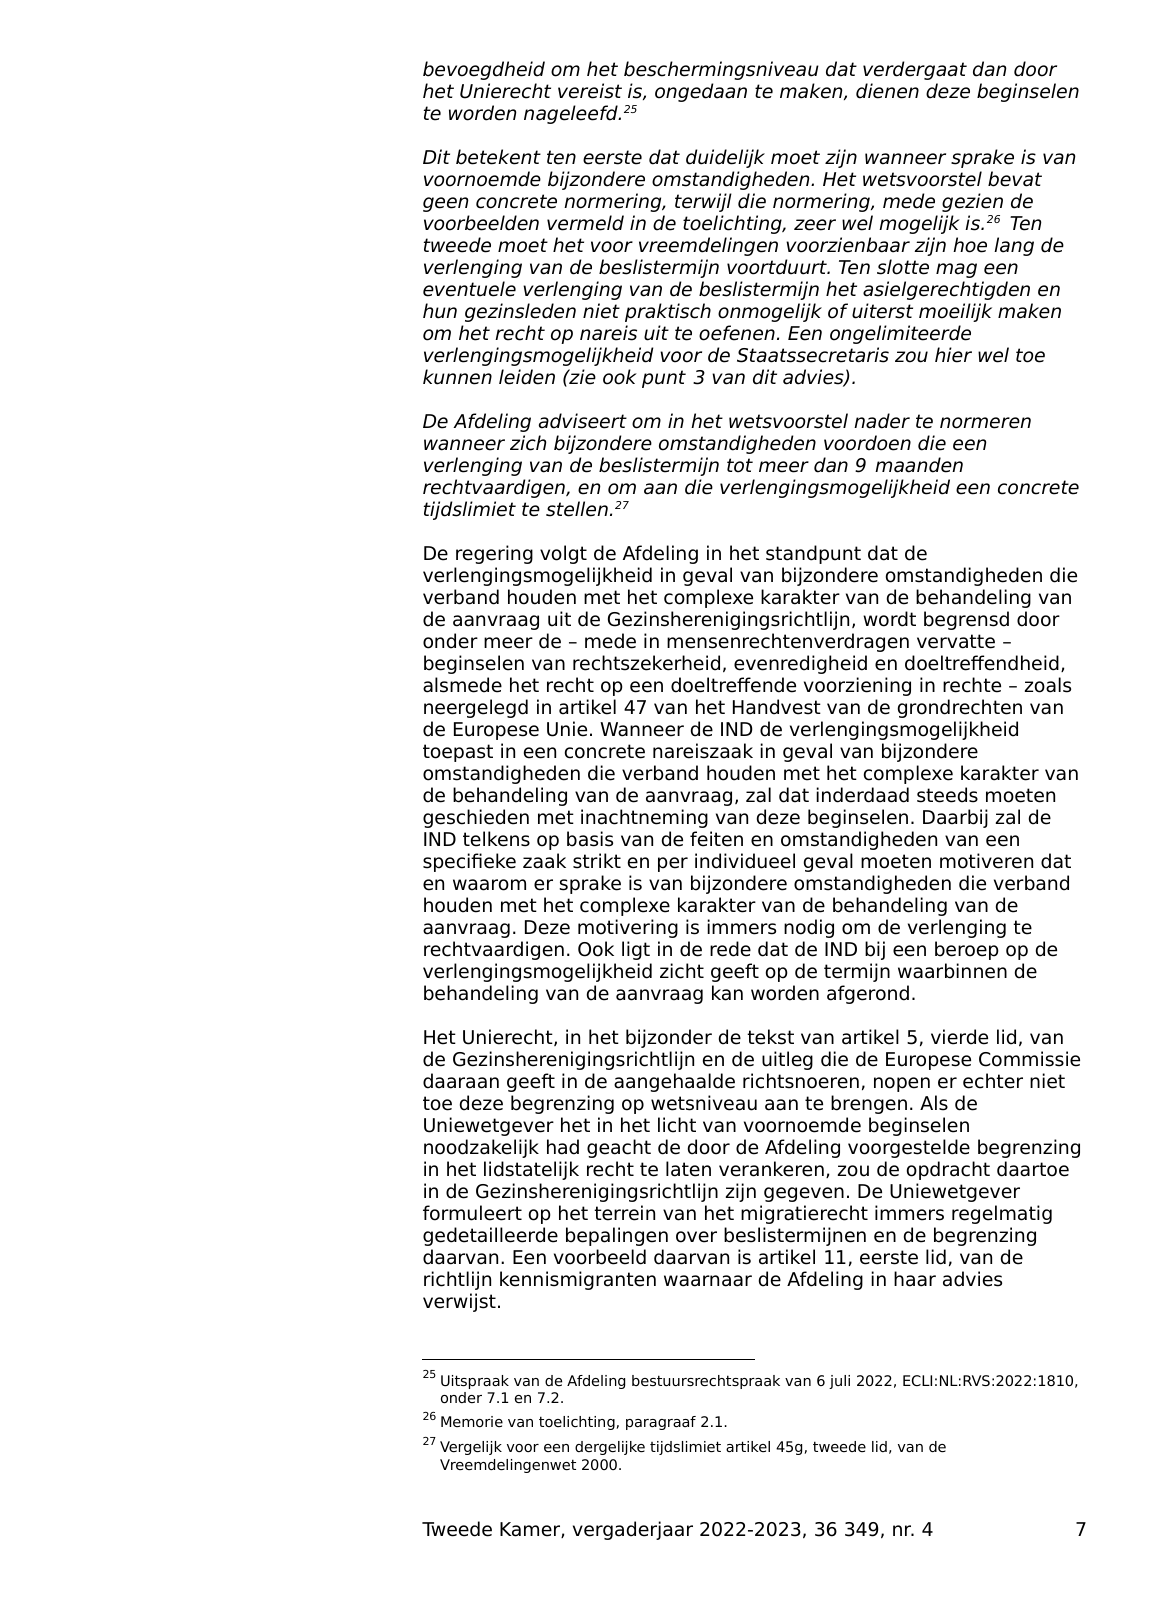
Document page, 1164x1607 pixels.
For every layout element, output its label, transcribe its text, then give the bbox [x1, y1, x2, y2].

text Vergelijk voor een dergelijke tijdslimiet artikel 45g, tweede lid, van de Vreemdelingenwet 2000. [422, 1435, 1087, 1474]
text Uitspraak van de Afdeling bestuursrechtspraak van 6 juli 2022, ECLI:NL:RVS:2022:1810, onder 7.1 en 7.2. [422, 1368, 1087, 1407]
text Memorie van toelichting, paragraaf 2.1. [422, 1410, 1087, 1432]
text Het Unierecht, in het bijzonder de tekst van artikel 5, vierde lid, van de Gezinsherenigingsrichtlijn en de uitleg die de Europese Commissie daaraan geeft in de aangehaalde richtsnoeren, nopen er echter niet toe deze begrenzing op wetsniveau aan te brengen. Als de Uniewetgever het in het licht van voornoemde beginselen noodzakelijk had geacht de door de Afdeling voorgestelde begrenzing in het lidstatelijk recht te laten verankeren, zou de opdracht daartoe in de Gezinsherenigingsrichtlijn zijn gegeven. De Uniewetgever formuleert op het terrein van het migratierecht immers regelmatig gedetailleerde bepalingen over beslistermijnen en de begrenzing daarvan. Een voorbeeld daarvan is artikel 11, eerste lid, van de richtlijn kennismigranten waarnaar de Afdeling in haar advies verwijst. [422, 1027, 1087, 1313]
text De Afdeling adviseert om in het wetsvoorstel nader te normeren wanneer zich bijzondere omstandigheden voordoen die een verlenging van de beslistermijn tot meer dan 9 maanden rechtvaardigen, en om aan die verlengingsmogelijkheid een concrete tijdslimiet te stellen. [422, 411, 1087, 521]
text Dit betekent ten eerste dat duidelijk moet zijn wanneer sprake is van voornoemde bijzondere omstandigheden. Het wetsvoorstel bevat geen concrete normering, terwijl die normering, mede gezien de voorbeelden vermeld in de toelichting, zeer wel mogelijk is. Ten tweede moet het voor vreemdelingen voorzienbaar zijn hoe lang de verlenging van de beslistermijn voortduurt. Ten slotte mag een eventuele verlenging van de beslistermijn het asielgerechtigden en hun gezinsleden niet praktisch onmogelijk of uiterst moeilijk maken om het recht op nareis uit te oefenen. Een ongelimiteerde verlengingsmogelijkheid voor de Staatssecretaris zou hier wel toe kunnen leiden (zie ook punt 3 van dit advies). [422, 147, 1087, 389]
text bevoegdheid om het beschermingsniveau dat verdergaat dan door het Unierecht vereist is, ongedaan te maken, dienen deze beginselen te worden nageleefd. [422, 59, 1087, 125]
text De regering volgt de Afdeling in het standpunt dat de verlengingsmogelijkheid in geval van bijzondere omstandigheden die verband houden met het complexe karakter van de behandeling van de aanvraag uit de Gezinsherenigingsrichtlijn, wordt begrensd door onder meer de – mede in mensenrechtenverdragen vervatte – beginselen van rechtszekerheid, evenredigheid en doeltreffendheid, alsmede het recht op een doeltreffende voorziening in rechte – zoals neergelegd in artikel 47 van het Handvest van de grondrechten van de Europese Unie. Wanneer de IND de verlengingsmogelijkheid toepast in een concrete nareiszaak in geval van bijzondere omstandigheden die verband houden met het complexe karakter van de behandeling van de aanvraag, zal dat inderdaad steeds moeten geschieden met inachtneming van deze beginselen. Daarbij zal de IND telkens op basis van de feiten en omstandigheden van een specifieke zaak strikt en per individueel geval moeten motiveren dat en waarom er sprake is van bijzondere omstandigheden die verband houden met het complexe karakter van de behandeling van de aanvraag. Deze motivering is immers nodig om de verlenging te rechtvaardigen. Ook ligt in de rede dat de IND bij een beroep op de verlengingsmogelijkheid zicht geeft op de termijn waarbinnen de behandeling van de aanvraag kan worden afgerond. [422, 543, 1087, 1005]
